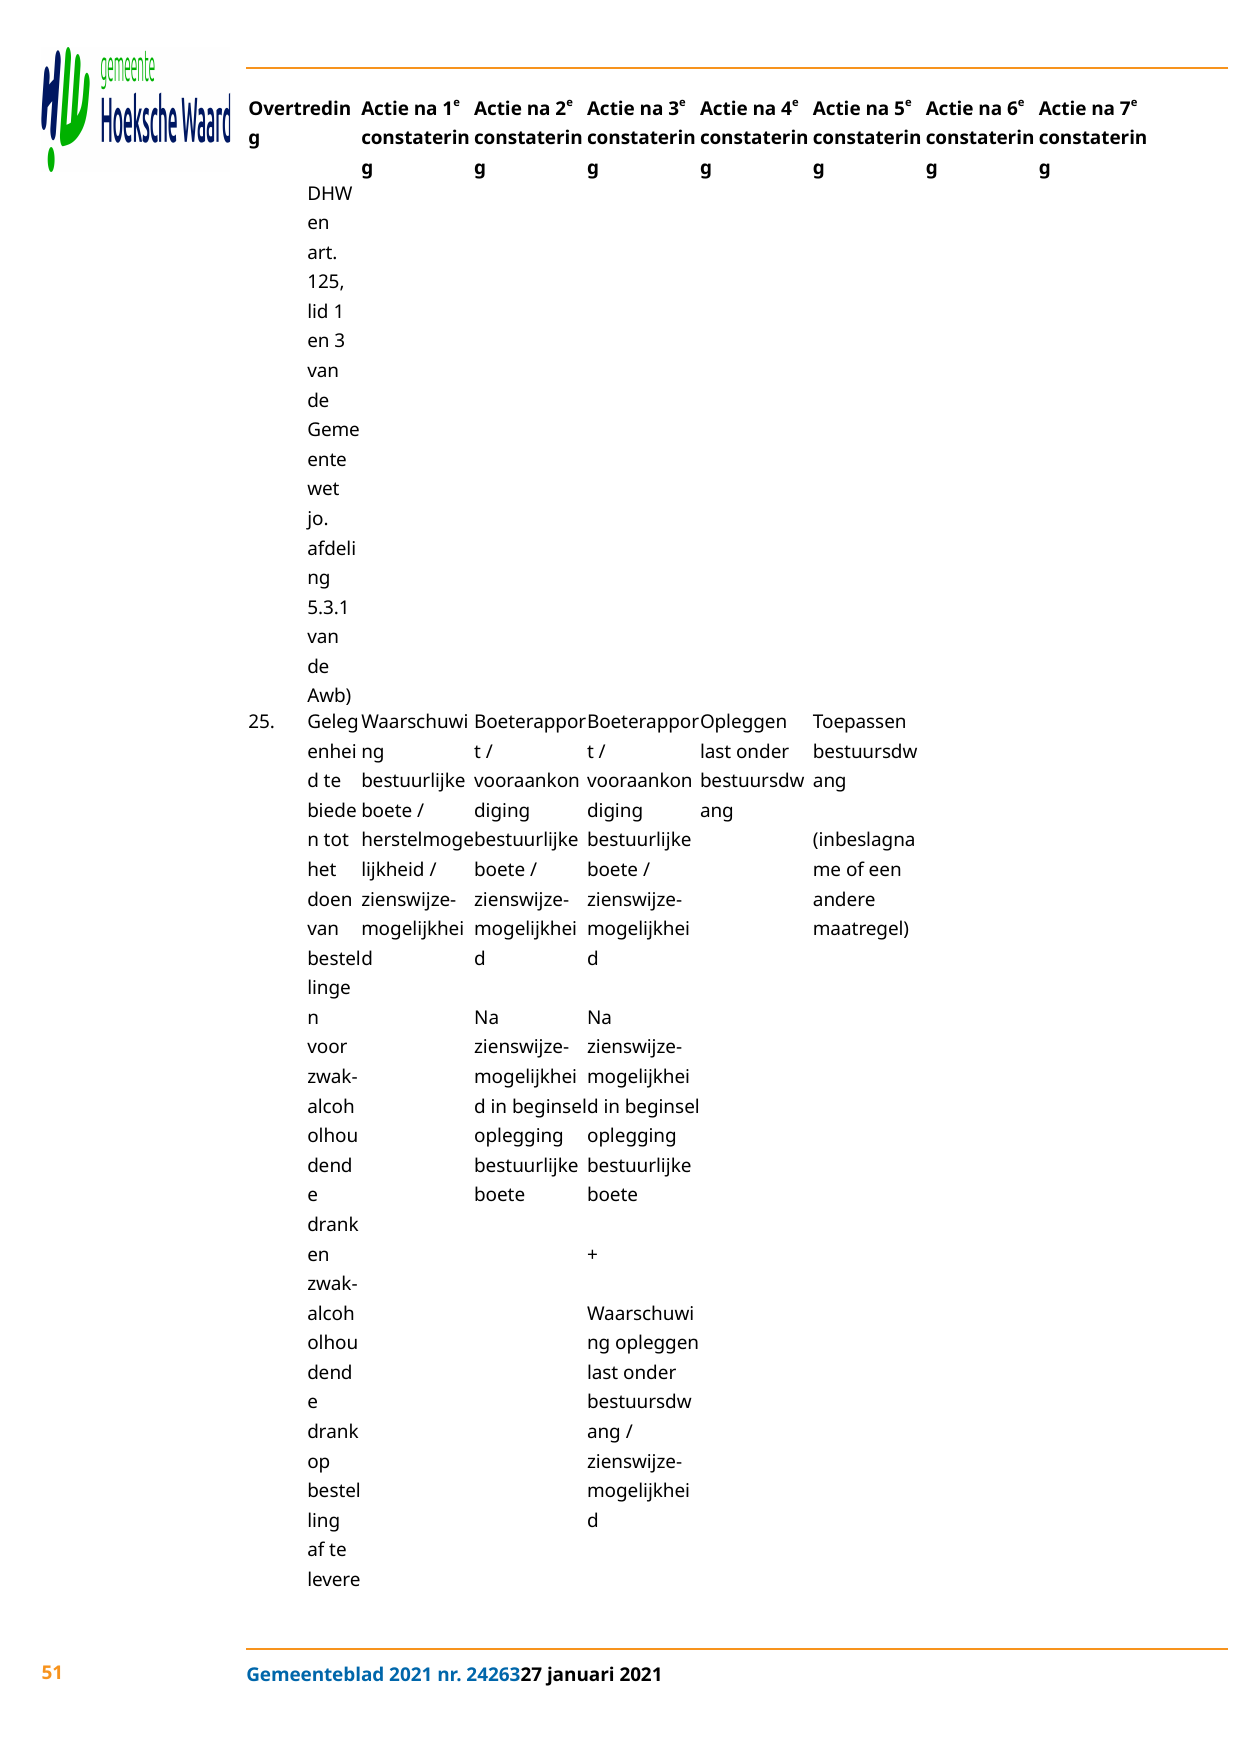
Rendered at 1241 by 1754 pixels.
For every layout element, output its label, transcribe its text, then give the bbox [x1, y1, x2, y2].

table_cell Boeterapport / vooraankondiging bestuurlijke boete / zienswijze-mogelijkheid Na zienswijze-mogelijkheid in beginsel oplegging bestuurlijke boete + Waarschuwing opleggen last onder bestuursdwang / zienswijze-mogelijkheid [587, 708, 700, 1592]
table_header Actie na 4e constatering [700, 95, 813, 180]
table_cell Gelegenheid te bieden tot het doen van bestellingen voor zwak-alcoholhoudende drank en zwak-alcoholhoudende drank op bestelling af te levere [248, 708, 361, 1592]
table_header Actie na 7e constatering [1039, 95, 1152, 180]
table_cell Toepassen bestuursdwang (inbeslagname of een andere maatregel) [813, 708, 926, 1592]
table_cell [813, 180, 926, 708]
table_cell [361, 180, 474, 708]
picture [41, 47, 231, 172]
table_cell [926, 180, 1038, 708]
table_cell Opleggen last onder bestuursdwang [700, 708, 813, 1592]
table_cell [474, 180, 587, 708]
table_header Actie na 1e constatering [361, 95, 474, 180]
table_cell Waarschuwing bestuurlijke boete / herstelmogelijkheid / zienswijze- mogelijkheid [361, 708, 474, 1592]
table_cell [1039, 708, 1152, 1592]
table_cell Boeterapport / vooraankondiging bestuurlijke boete / zienswijze-mogelijkheid Na zienswijze-mogelijkheid in beginsel oplegging bestuurlijke boete [474, 708, 587, 1592]
table_cell [587, 180, 700, 708]
table_cell [926, 708, 1038, 1592]
table_header Actie na 2e constatering [474, 95, 587, 180]
table_cell [1039, 180, 1152, 708]
table_header Actie na 3e constatering [587, 95, 700, 180]
table_cell [700, 180, 813, 708]
table_header Actie na 5e constatering [813, 95, 926, 180]
table_header Overtreding [248, 95, 361, 180]
table_header Actie na 6e constatering [926, 95, 1038, 180]
table_cell DHW en art. 125, lid 1 en 3 van de Gemeentewet jo. afdeling 5.3.1 van de Awb) [248, 180, 361, 708]
